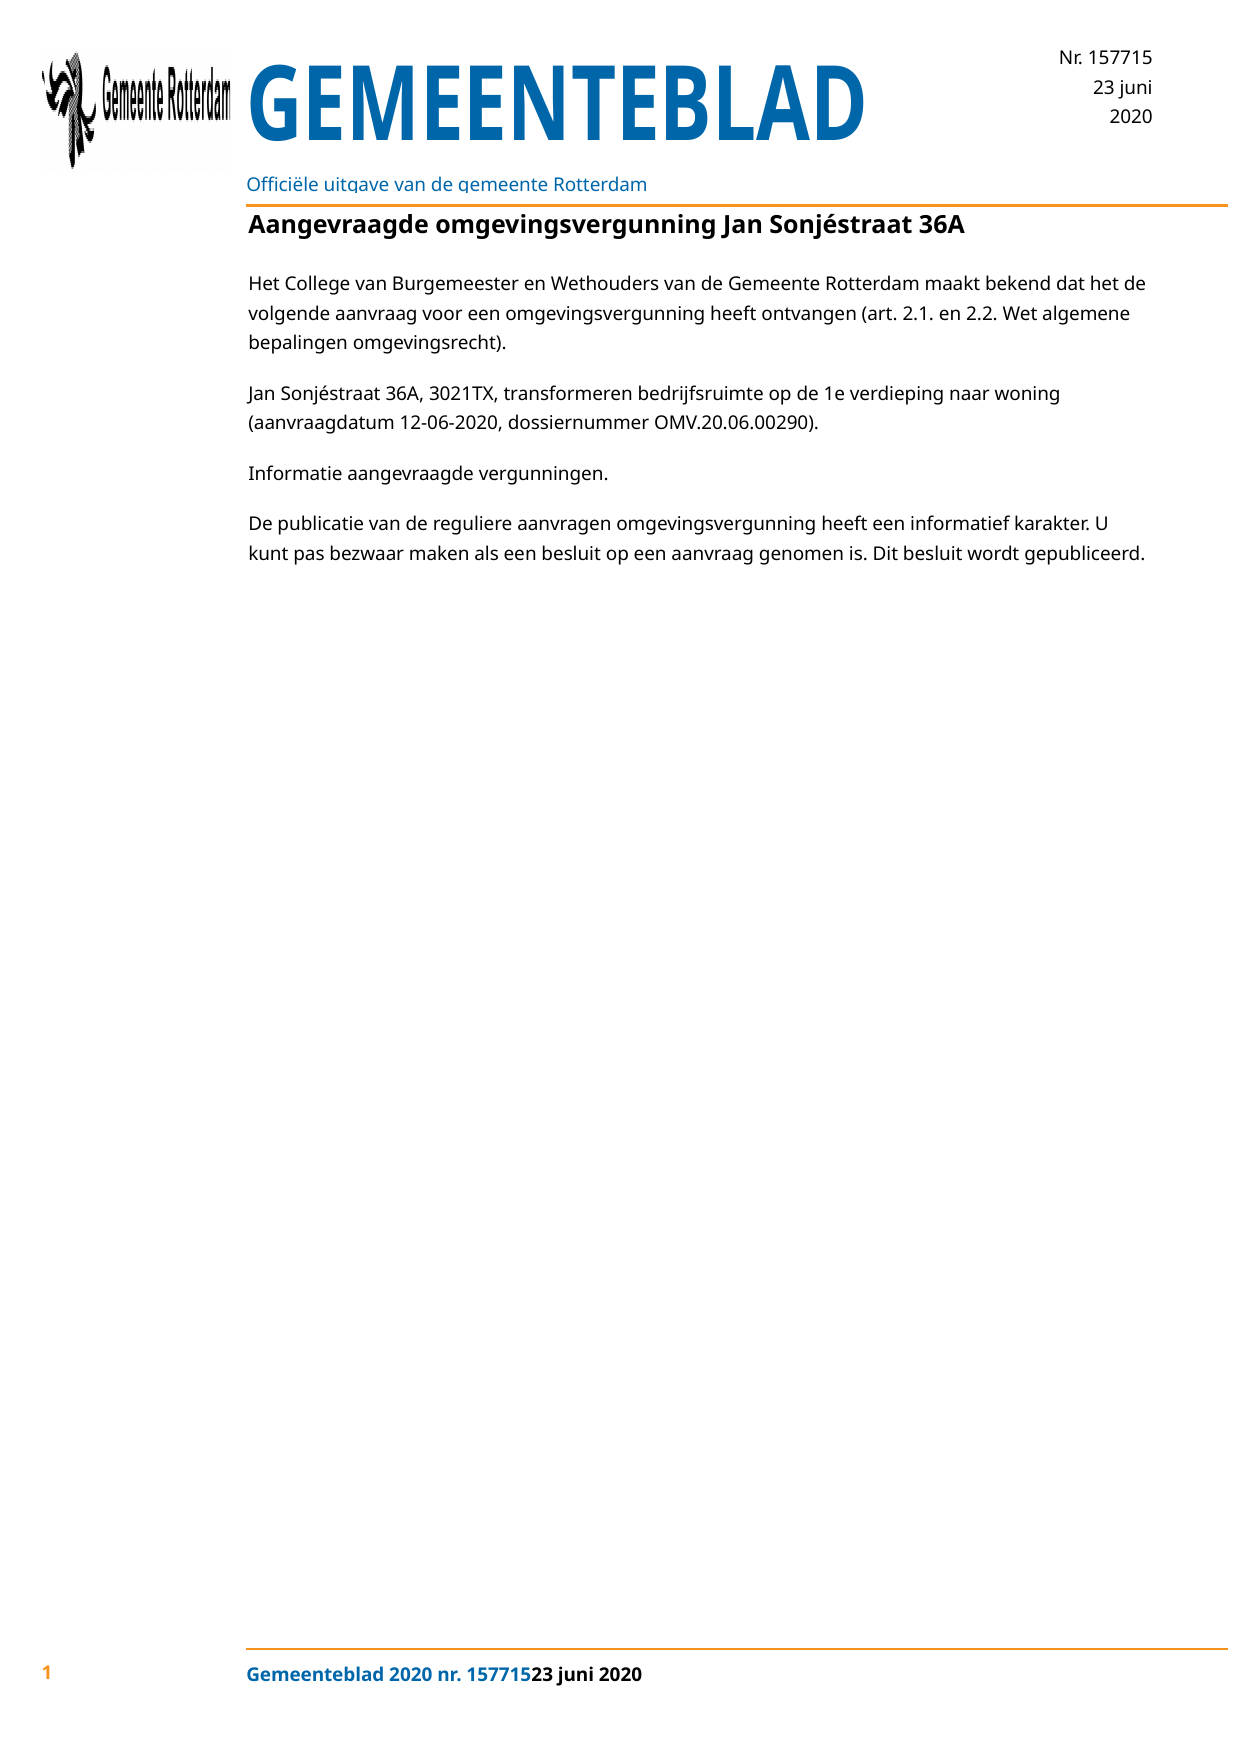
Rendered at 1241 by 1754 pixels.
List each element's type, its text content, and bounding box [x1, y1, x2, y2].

text De publicatie van de reguliere aanvragen omgevingsvergunning heeft een informatief karakter. U kunt pas bezwaar maken als een besluit op een aanvraag genomen is. Dit besluit wordt gepubliceerd. [248, 510, 1152, 566]
text Aangevraagde omgevingsvergunning Jan Sonjéstraat 36A [248, 207, 1152, 241]
text Jan Sonjéstraat 36A, 3021TX, transformeren bedrijfsruimte op de 1e verdieping naar woning (aanvraagdatum 12-06-2020, dossiernummer OMV.20.06.00290). [248, 380, 1152, 435]
picture [41, 47, 231, 172]
text Informatie aangevraagde vergunningen. [248, 460, 1152, 486]
text Het College van Burgemeester en Wethouders van de Gemeente Rotterdam maakt bekend dat het de volgende aanvraag voor een omgevingsvergunning heeft ontvangen (art. 2.1. en 2.2. Wet algemene bepalingen omgevingsrecht). [248, 270, 1152, 355]
